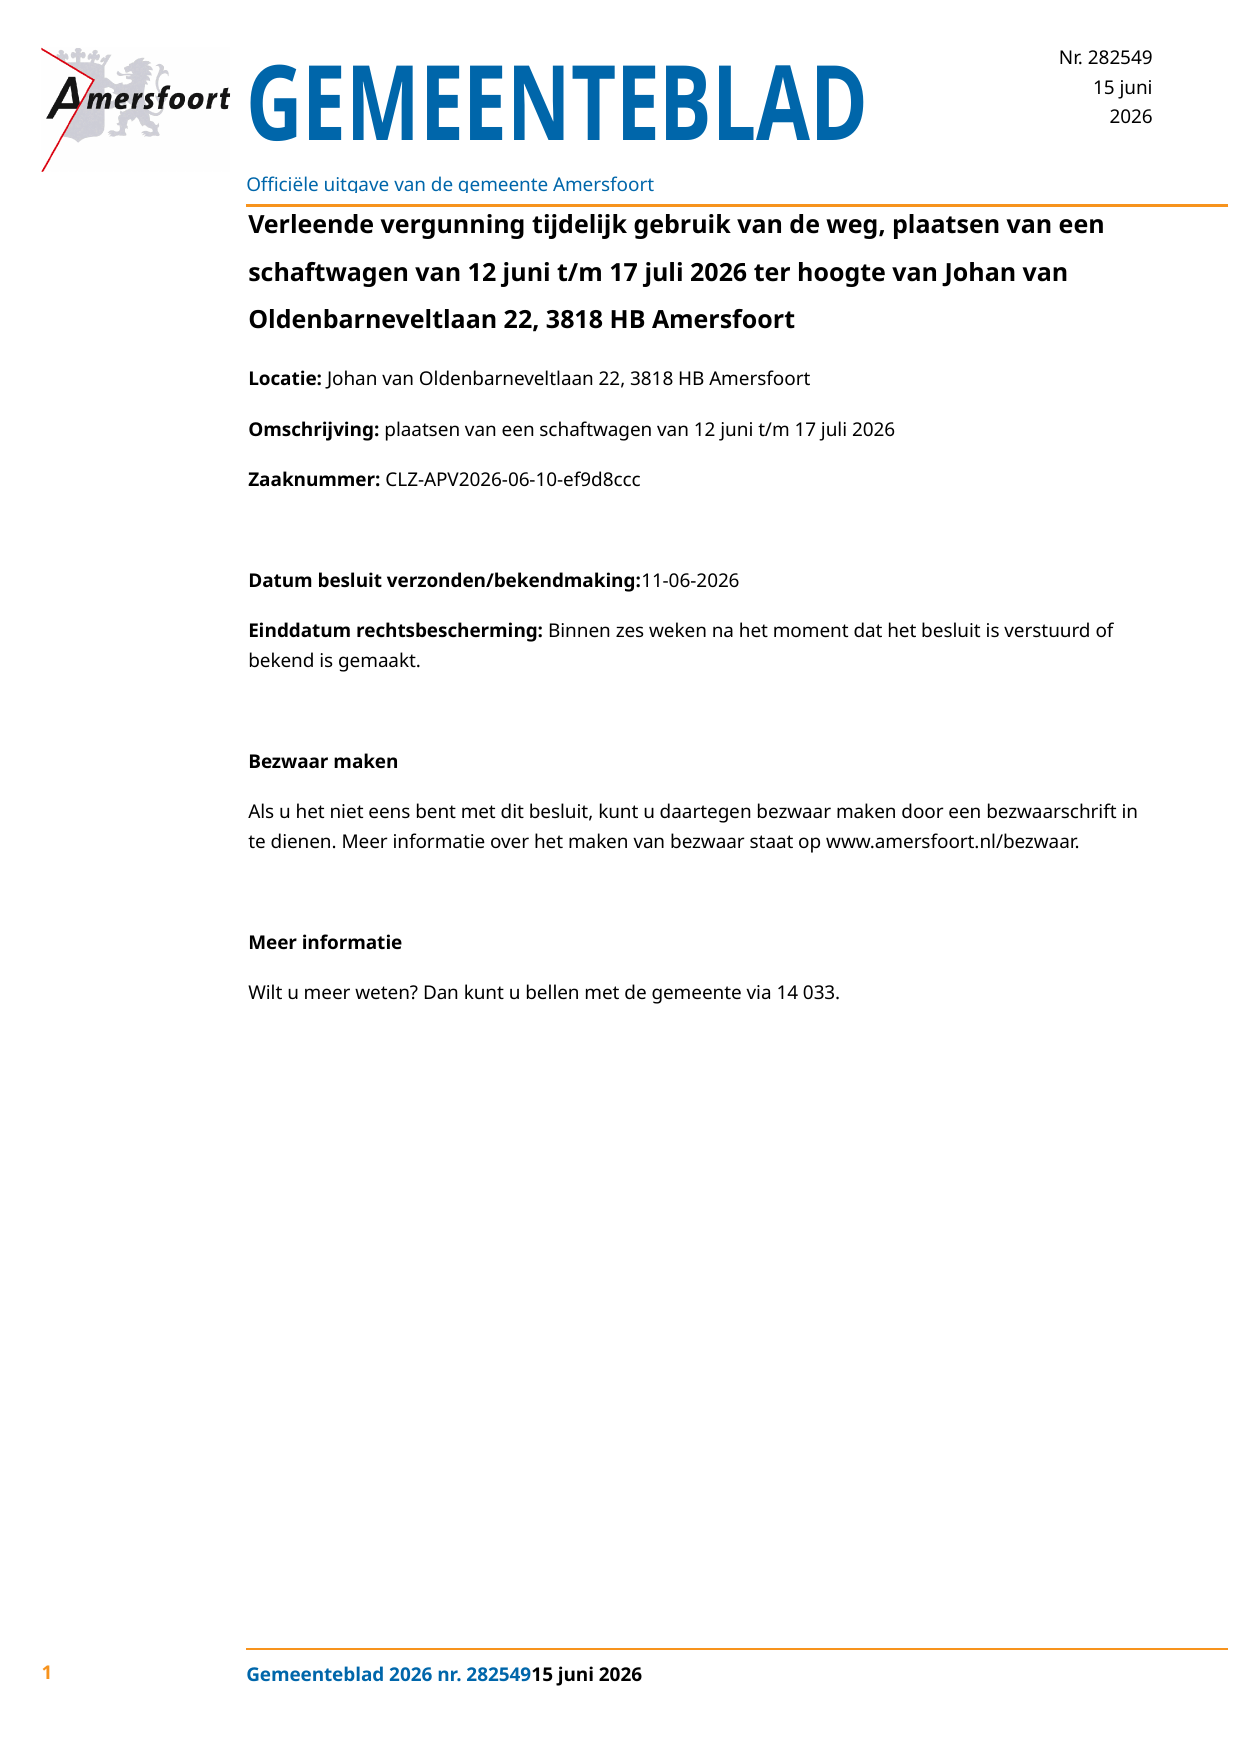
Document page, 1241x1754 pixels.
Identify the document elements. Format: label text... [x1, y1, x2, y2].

text Locatie: Johan van Oldenbarneveltlaan 22, 3818 HB Amersfoort [248, 366, 1152, 391]
text Omschrijving: plaatsen van een schaftwagen van 12 juni t/m 17 juli 2026 [248, 416, 1152, 442]
text Zaaknummer: CLZ-APV2026-06-10-ef9d8ccc [248, 466, 1152, 492]
text Einddatum rechtsbescherming: Binnen zes weken na het moment dat het besluit is verstuurd of bekend is gemaakt. [248, 618, 1152, 673]
text Meer informatie [248, 929, 1152, 954]
text Datum besluit verzonden/bekendmaking:11-06-2026 [248, 567, 1152, 593]
text Wilt u meer weten? Dan kunt u bellen met de gemeente via 14 033. [248, 979, 1152, 1005]
text Bezwaar maken [248, 748, 1152, 774]
picture [41, 47, 231, 172]
text Als u het niet eens bent met dit besluit, kunt u daartegen bezwaar maken door een bezwaarschrift in te dienen. Meer informatie over het maken van bezwaar staat op www.amersfoort.nl/bezwaar. [248, 798, 1152, 854]
text Verleende vergunning tijdelijk gebruik van de weg, plaatsen van een schaftwagen van 12 juni t/m 17 juli 2026 ter hoogte van Johan van Oldenbarneveltlaan 22, 3818 HB Amersfoort [248, 207, 1152, 336]
